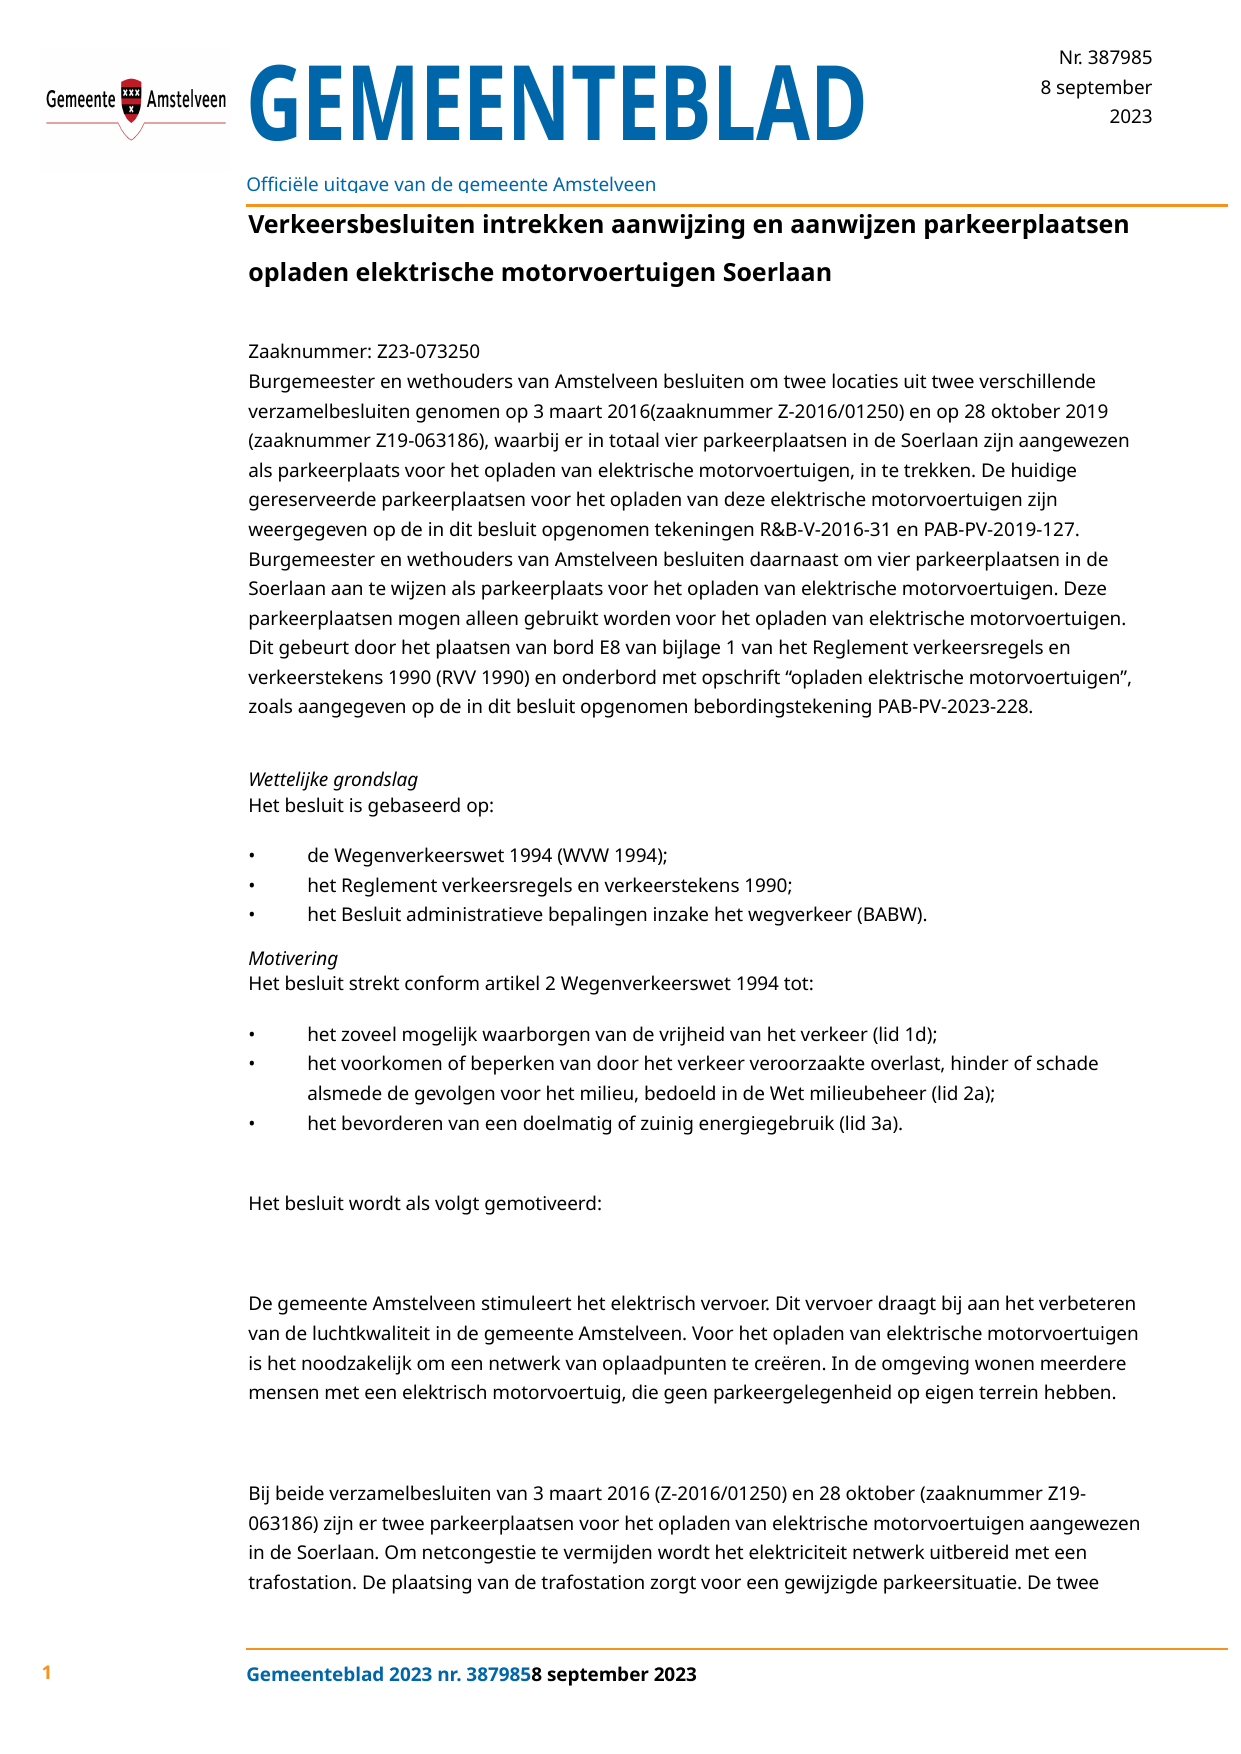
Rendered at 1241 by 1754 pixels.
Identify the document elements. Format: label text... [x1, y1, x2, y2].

text Zaaknummer: Z23-073250 [248, 339, 1152, 364]
list het zoveel mogelijk waarborgen van de vrijheid van het verkeer (lid 1d); [248, 1021, 1152, 1047]
list het bevorderen van een doelmatig of zuinig energiegebruik (lid 3a). [248, 1110, 1152, 1135]
text Het besluit wordt als volgt gemotiveerd: [248, 1190, 1152, 1215]
list de Wegenverkeerswet 1994 (WVW 1994); [248, 842, 1152, 868]
text Het besluit is gebaseerd op: [248, 792, 1152, 818]
text Het besluit strekt conform artikel 2 Wegenverkeerswet 1994 tot: [248, 971, 1152, 996]
list het Besluit administratieve bepalingen inzake het wegverkeer (BABW). [248, 902, 1152, 927]
text Motivering [248, 945, 1152, 971]
text Burgemeester en wethouders van Amstelveen besluiten om twee locaties uit twee verschillende verzamelbesluiten genomen op 3 maart 2016(zaaknummer Z-2016/01250) en op 28 oktober 2019 (zaaknummer Z19-063186), waarbij er in totaal vier parkeerplaatsen in de Soerlaan zijn aangewezen als parkeerplaats voor het opladen van elektrische motorvoertuigen, in te trekken. De huidige gereserveerde parkeerplaatsen voor het opladen van deze elektrische motorvoertuigen zijn weergegeven op de in dit besluit opgenomen tekeningen R&B-V-2016-31 en PAB-PV-2019-127. [248, 368, 1152, 542]
text Burgemeester en wethouders van Amstelveen besluiten daarnaast om vier parkeerplaatsen in de Soerlaan aan te wijzen als parkeerplaats voor het opladen van elektrische motorvoertuigen. Deze parkeerplaatsen mogen alleen gebruikt worden voor het opladen van elektrische motorvoertuigen. [248, 546, 1152, 631]
picture [41, 47, 231, 172]
list het voorkomen of beperken van door het verkeer veroorzaakte overlast, hinder of schade alsmede de gevolgen voor het milieu, bedoeld in de Wet milieubeheer (lid 2a); [248, 1051, 1152, 1106]
text Verkeersbesluiten intrekken aanwijzing en aanwijzen parkeerplaatsen opladen elektrische motorvoertuigen Soerlaan [248, 207, 1152, 288]
text Wettelijke grondslag [248, 766, 1152, 792]
text Bij beide verzamelbesluiten van 3 maart 2016 (Z-2016/01250) en 28 oktober (zaaknummer Z19-063186) zijn er twee parkeerplaatsen voor het opladen van elektrische motorvoertuigen aangewezen in de Soerlaan. Om netcongestie te vermijden wordt het elektriciteit netwerk uitbereid met een trafostation. De plaatsing van de trafostation zorgt voor een gewijzigde parkeersituatie. De twee [248, 1480, 1152, 1594]
text De gemeente Amstelveen stimuleert het elektrisch vervoer. Dit vervoer draagt bij aan het verbeteren van de luchtkwaliteit in de gemeente Amstelveen. Voor het opladen van elektrische motorvoertuigen is het noodzakelijk om een netwerk van oplaadpunten te creëren. In de omgeving wonen meerdere mensen met een elektrisch motorvoertuig, die geen parkeergelegenheid op eigen terrein hebben. [248, 1291, 1152, 1405]
list het Reglement verkeersregels en verkeerstekens 1990; [248, 872, 1152, 898]
text Dit gebeurt door het plaatsen van bord E8 van bijlage 1 van het Reglement verkeersregels en verkeerstekens 1990 (RVV 1990) en onderbord met opschrift “opladen elektrische motorvoertuigen”, zoals aangegeven op de in dit besluit opgenomen bebordingstekening PAB-PV-2023-228. [248, 634, 1152, 719]
